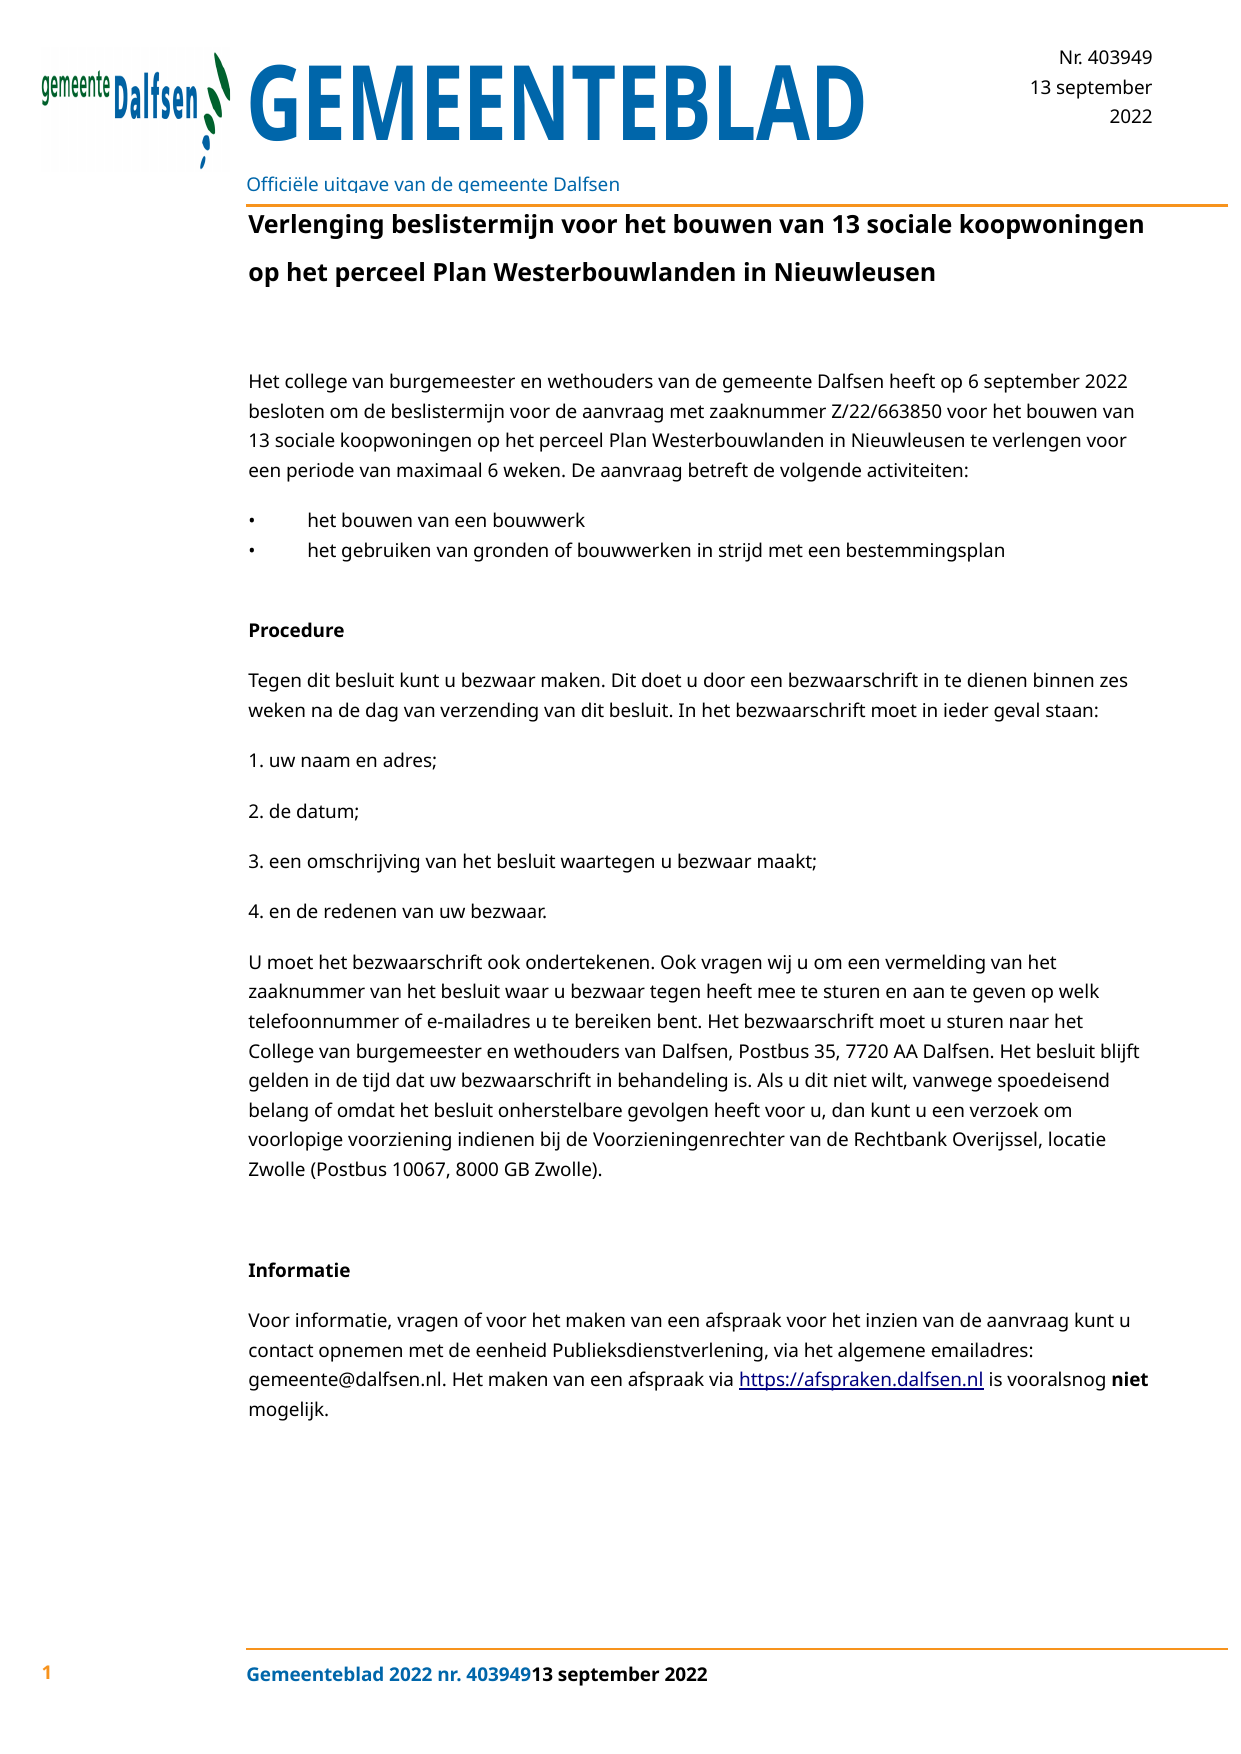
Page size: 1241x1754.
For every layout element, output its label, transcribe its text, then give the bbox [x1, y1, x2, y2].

text 2. de datum; [248, 798, 1152, 824]
text Voor informatie, vragen of voor het maken van een afspraak voor het inzien van de aanvraag kunt u contact opnemen met de eenheid Publieksdienstverlening, via het algemene emailadres: gemeente@dalfsen.nl. Het maken van een afspraak via https://afspraken.dalfsen.nl is vooralsnog niet mogelijk. [248, 1307, 1152, 1422]
text 1. uw naam en adres; [248, 747, 1152, 773]
text Het college van burgemeester en wethouders van de gemeente Dalfsen heeft op 6 september 2022 besloten om de beslistermijn voor de aanvraag met zaaknummer Z/22/663850 voor het bouwen van 13 sociale koopwoningen op het perceel Plan Westerbouwlanden in Nieuwleusen te verlengen voor een periode van maximaal 6 weken. De aanvraag betreft de volgende activiteiten: [248, 368, 1152, 483]
list het bouwen van een bouwwerk [248, 507, 1152, 533]
list het gebruiken van gronden of bouwwerken in strijd met een bestemmingsplan [248, 537, 1152, 563]
text 4. en de redenen van uw bezwaar. [248, 899, 1152, 924]
text U moet het bezwaarschrift ook ondertekenen. Ook vragen wij u om een vermelding van het zaaknummer van het besluit waar u bezwaar tegen heeft mee te sturen en aan te geven op welk telefoonnummer of e-mailadres u te bereiken bent. Het bezwaarschrift moet u sturen naar het College van burgemeester en wethouders van Dalfsen, Postbus 35, 7720 AA Dalfsen. Het besluit blijft gelden in de tijd dat uw bezwaarschrift in behandeling is. Als u dit niet wilt, vanwege spoedeisend belang of omdat het besluit onherstelbare gevolgen heeft voor u, dan kunt u een verzoek om voorlopige voorziening indienen bij de Voorzieningenrechter van de Rechtbank Overijssel, locatie Zwolle (Postbus 10067, 8000 GB Zwolle). [248, 949, 1152, 1182]
text Verlenging beslistermijn voor het bouwen van 13 sociale koopwoningen op het perceel Plan Westerbouwlanden in Nieuwleusen [248, 207, 1152, 288]
text Procedure [248, 617, 1152, 643]
text 3. een omschrijving van het besluit waartegen u bezwaar maakt; [248, 848, 1152, 874]
text Informatie [248, 1257, 1152, 1283]
text Tegen dit besluit kunt u bezwaar maken. Dit doet u door een bezwaarschrift in te dienen binnen zes weken na de dag van verzending van dit besluit. In het bezwaarschrift moet in ieder geval staan: [248, 667, 1152, 723]
picture [41, 47, 231, 172]
